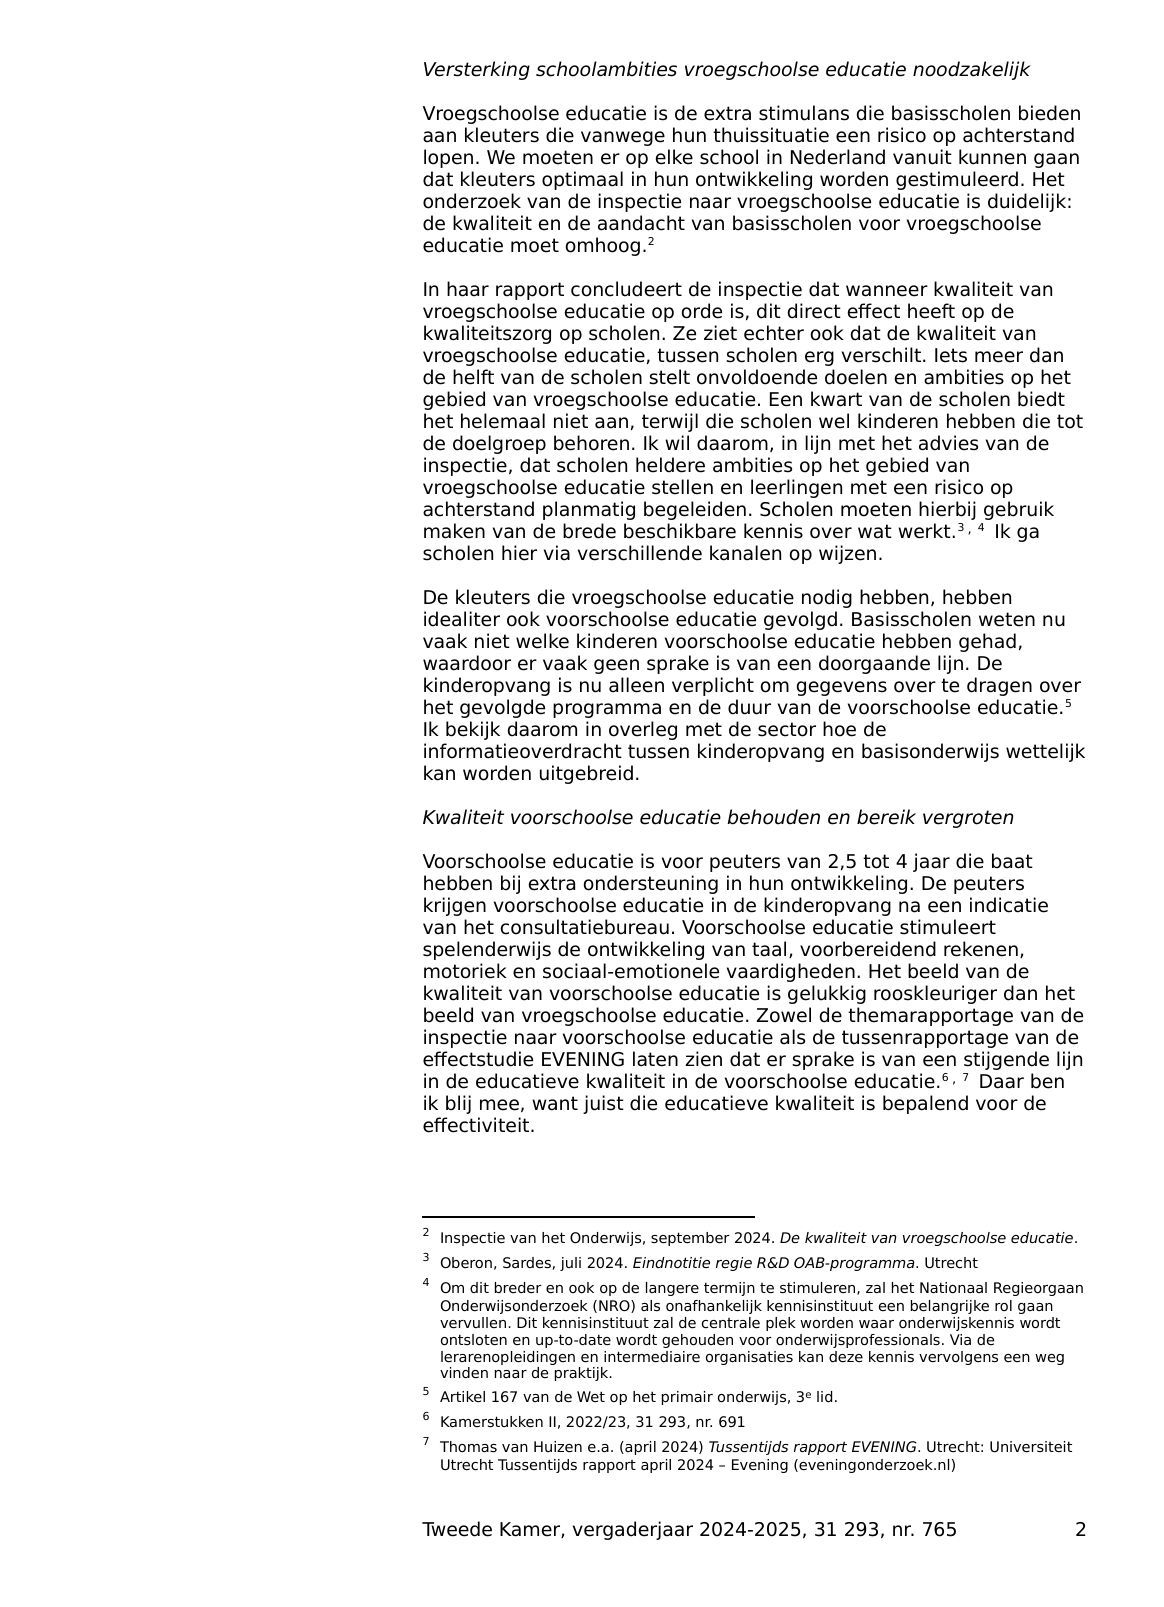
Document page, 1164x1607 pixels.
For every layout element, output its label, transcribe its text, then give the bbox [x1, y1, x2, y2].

text In haar rapport concludeert de inspectie dat wanneer kwaliteit van vroegschoolse educatie op orde is, dit direct effect heeft op de kwaliteitszorg op scholen. Ze ziet echter ook dat de kwaliteit van vroegschoolse educatie, tussen scholen erg verschilt. Iets meer dan de helft van de scholen stelt onvoldoende doelen en ambities op het gebied van vroegschoolse educatie. Een kwart van de scholen biedt het helemaal niet aan, terwijl die scholen wel kinderen hebben die tot de doelgroep behoren. Ik wil daarom, in lijn met het advies van de inspectie, dat scholen heldere ambities op het gebied van vroegschoolse educatie stellen en leerlingen met een risico op achterstand planmatig begeleiden. Scholen moeten hierbij gebruik maken van de brede beschikbare kennis over wat werkt., Ik ga scholen hier via verschillende kanalen op wijzen. [422, 279, 1087, 565]
text Oberon, Sardes, juli 2024. Eindnotitie regie R&D OAB-programma. Utrecht [422, 1251, 1087, 1273]
text Vroegschoolse educatie is de extra stimulans die basisscholen bieden aan kleuters die vanwege hun thuissituatie een risico op achterstand lopen. We moeten er op elke school in Nederland vanuit kunnen gaan dat kleuters optimaal in hun ontwikkeling worden gestimuleerd. Het onderzoek van de inspectie naar vroegschoolse educatie is duidelijk: de kwaliteit en de aandacht van basisscholen voor vroegschoolse educatie moet omhoog. [422, 103, 1087, 257]
text Kamerstukken II, 2022/23, 31 293, nr. 691 [422, 1410, 1087, 1432]
subtitle Kwaliteit voorschoolse educatie behouden en bereik vergroten [422, 807, 1087, 829]
text Om dit breder en ook op de langere termijn te stimuleren, zal het Nationaal Regieorgaan Onderwijsonderzoek (NRO) als onafhankelijk kennisinstituut een belangrijke rol gaan vervullen. Dit kennisinstituut zal de centrale plek worden waar onderwijskennis wordt ontsloten en up-to-date wordt gehouden voor onderwijsprofessionals. Via de lerarenopleidingen en intermediaire organisaties kan deze kennis vervolgens een weg vinden naar de praktijk. [422, 1276, 1087, 1382]
text Voorschoolse educatie is voor peuters van 2,5 tot 4 jaar die baat hebben bij extra ondersteuning in hun ontwikkeling. De peuters krijgen voorschoolse educatie in de kinderopvang na een indicatie van het consultatiebureau. Voorschoolse educatie stimuleert spelenderwijs de ontwikkeling van taal, voorbereidend rekenen, motoriek en sociaal-emotionele vaardigheden. Het beeld van de kwaliteit van voorschoolse educatie is gelukkig rooskleuriger dan het beeld van vroegschoolse educatie. Zowel de themarapportage van de inspectie naar voorschoolse educatie als de tussenrapportage van de effectstudie EVENING laten zien dat er sprake is van een stijgende lijn in de educatieve kwaliteit in de voorschoolse educatie., Daar ben ik blij mee, want juist die educatieve kwaliteit is bepalend voor de effectiviteit. [422, 851, 1087, 1137]
text De kleuters die vroegschoolse educatie nodig hebben, hebben idealiter ook voorschoolse educatie gevolgd. Basisscholen weten nu vaak niet welke kinderen voorschoolse educatie hebben gehad, waardoor er vaak geen sprake is van een doorgaande lijn. De kinderopvang is nu alleen verplicht om gegevens over te dragen over het gevolgde programma en de duur van de voorschoolse educatie. Ik bekijk daarom in overleg met de sector hoe de informatieoverdracht tussen kinderopvang en basisonderwijs wettelijk kan worden uitgebreid. [422, 587, 1087, 785]
text Artikel 167 van de Wet op het primair onderwijs, 3e lid. [422, 1385, 1087, 1407]
text Inspectie van het Onderwijs, september 2024. De kwaliteit van vroegschoolse educatie. [422, 1226, 1087, 1248]
subtitle Versterking schoolambities vroegschoolse educatie noodzakelijk [422, 59, 1087, 81]
text Thomas van Huizen e.a. (april 2024) Tussentijds rapport EVENING. Utrecht: Universiteit Utrecht Tussentijds rapport april 2024 – Evening (eveningonderzoek.nl) [422, 1435, 1087, 1474]
